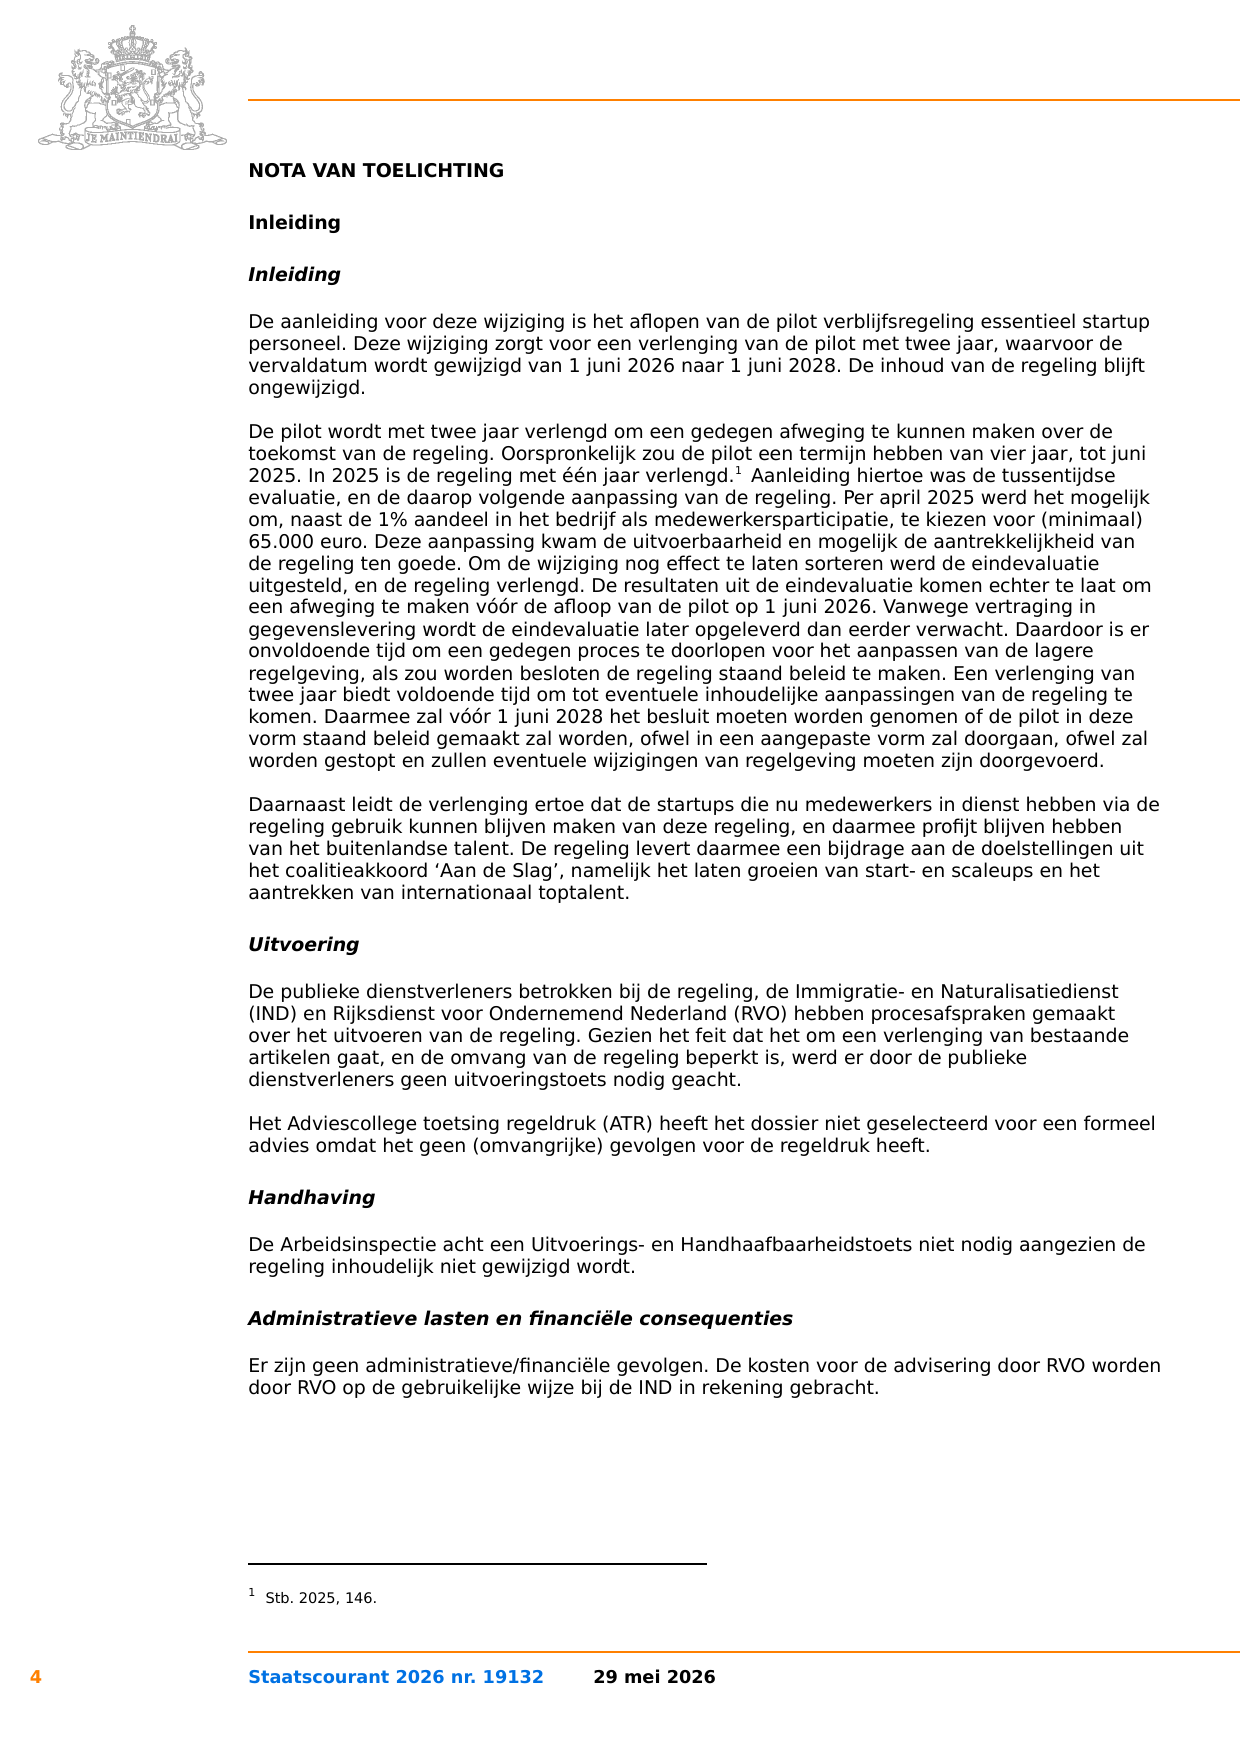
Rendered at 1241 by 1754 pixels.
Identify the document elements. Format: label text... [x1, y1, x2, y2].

subtitle Inleiding [248, 264, 1163, 286]
subtitle Handhaving [248, 1187, 1163, 1209]
text Het Adviescollege toetsing regeldruk (ATR) heeft het dossier niet geselecteerd voor een formeel advies omdat het geen (omvangrijke) gevolgen voor de regeldruk heeft. [248, 1113, 1163, 1157]
picture [38, 25, 227, 150]
text Er zijn geen administratieve/financiële gevolgen. De kosten voor de advisering door RVO worden door RVO op de gebruikelijke wijze bij de IND in rekening gebracht. [248, 1355, 1163, 1399]
text De aanleiding voor deze wijziging is het aflopen van de pilot verblijfsregeling essentieel startup personeel. Deze wijziging zorgt voor een verlenging van de pilot met twee jaar, waarvoor de vervaldatum wordt gewijzigd van 1 juni 2026 naar 1 juni 2028. De inhoud van de regeling blijft ongewijzigd. [248, 311, 1163, 399]
subtitle Inleiding [248, 212, 1163, 234]
subtitle Administratieve lasten en financiële consequenties [248, 1308, 1163, 1330]
text De publieke dienstverleners betrokken bij de regeling, de Immigratie- en Naturalisatiedienst (IND) en Rijksdienst voor Ondernemend Nederland (RVO) hebben procesafspraken gemaakt over het uitvoeren van de regeling. Gezien het feit dat het om een verlenging van bestaande artikelen gaat, en de omvang van de regeling beperkt is, werd er door de publieke dienstverleners geen uitvoeringstoets nodig geacht. [248, 981, 1163, 1091]
text Stb. 2025, 146. [248, 1586, 1163, 1608]
subtitle Uitvoering [248, 934, 1163, 956]
text Daarnaast leidt de verlenging ertoe dat de startups die nu medewerkers in dienst hebben via de regeling gebruik kunnen blijven maken van deze regeling, en daarmee profijt blijven hebben van het buitenlandse talent. De regeling levert daarmee een bijdrage aan de doelstellingen uit het coalitieakkoord ‘Aan de Slag’, namelijk het laten groeien van start- en scaleups en het aantrekken van internationaal toptalent. [248, 794, 1163, 904]
text De Arbeidsinspectie acht een Uitvoerings- en Handhaafbaarheidstoets niet nodig aangezien de regeling inhoudelijk niet gewijzigd wordt. [248, 1234, 1163, 1278]
subtitle NOTA VAN TOELICHTING [248, 160, 1163, 182]
text De pilot wordt met twee jaar verlengd om een gedegen afweging te kunnen maken over de toekomst van de regeling. Oorspronkelijk zou de pilot een termijn hebben van vier jaar, tot juni 2025. In 2025 is de regeling met één jaar verlengd. Aanleiding hiertoe was de tussentijdse evaluatie, en de daarop volgende aanpassing van de regeling. Per april 2025 werd het mogelijk om, naast de 1% aandeel in het bedrijf als medewerkersparticipatie, te kiezen voor (minimaal) 65.000 euro. Deze aanpassing kwam de uitvoerbaarheid en mogelijk de aantrekkelijkheid van de regeling ten goede. Om de wijziging nog effect te laten sorteren werd de eindevaluatie uitgesteld, en de regeling verlengd. De resultaten uit de eindevaluatie komen echter te laat om een afweging te maken vóór de afloop van de pilot op 1 juni 2026. Vanwege vertraging in gegevenslevering wordt de eindevaluatie later opgeleverd dan eerder verwacht. Daardoor is er onvoldoende tijd om een gedegen proces te doorlopen voor het aanpassen van de lagere regelgeving, als zou worden besloten de regeling staand beleid te maken. Een verlenging van twee jaar biedt voldoende tijd om tot eventuele inhoudelijke aanpassingen van de regeling te komen. Daarmee zal vóór 1 juni 2028 het besluit moeten worden genomen of de pilot in deze vorm staand beleid gemaakt zal worden, ofwel in een aangepaste vorm zal doorgaan, ofwel zal worden gestopt en zullen eventuele wijzigingen van regelgeving moeten zijn doorgevoerd. [248, 421, 1163, 772]
